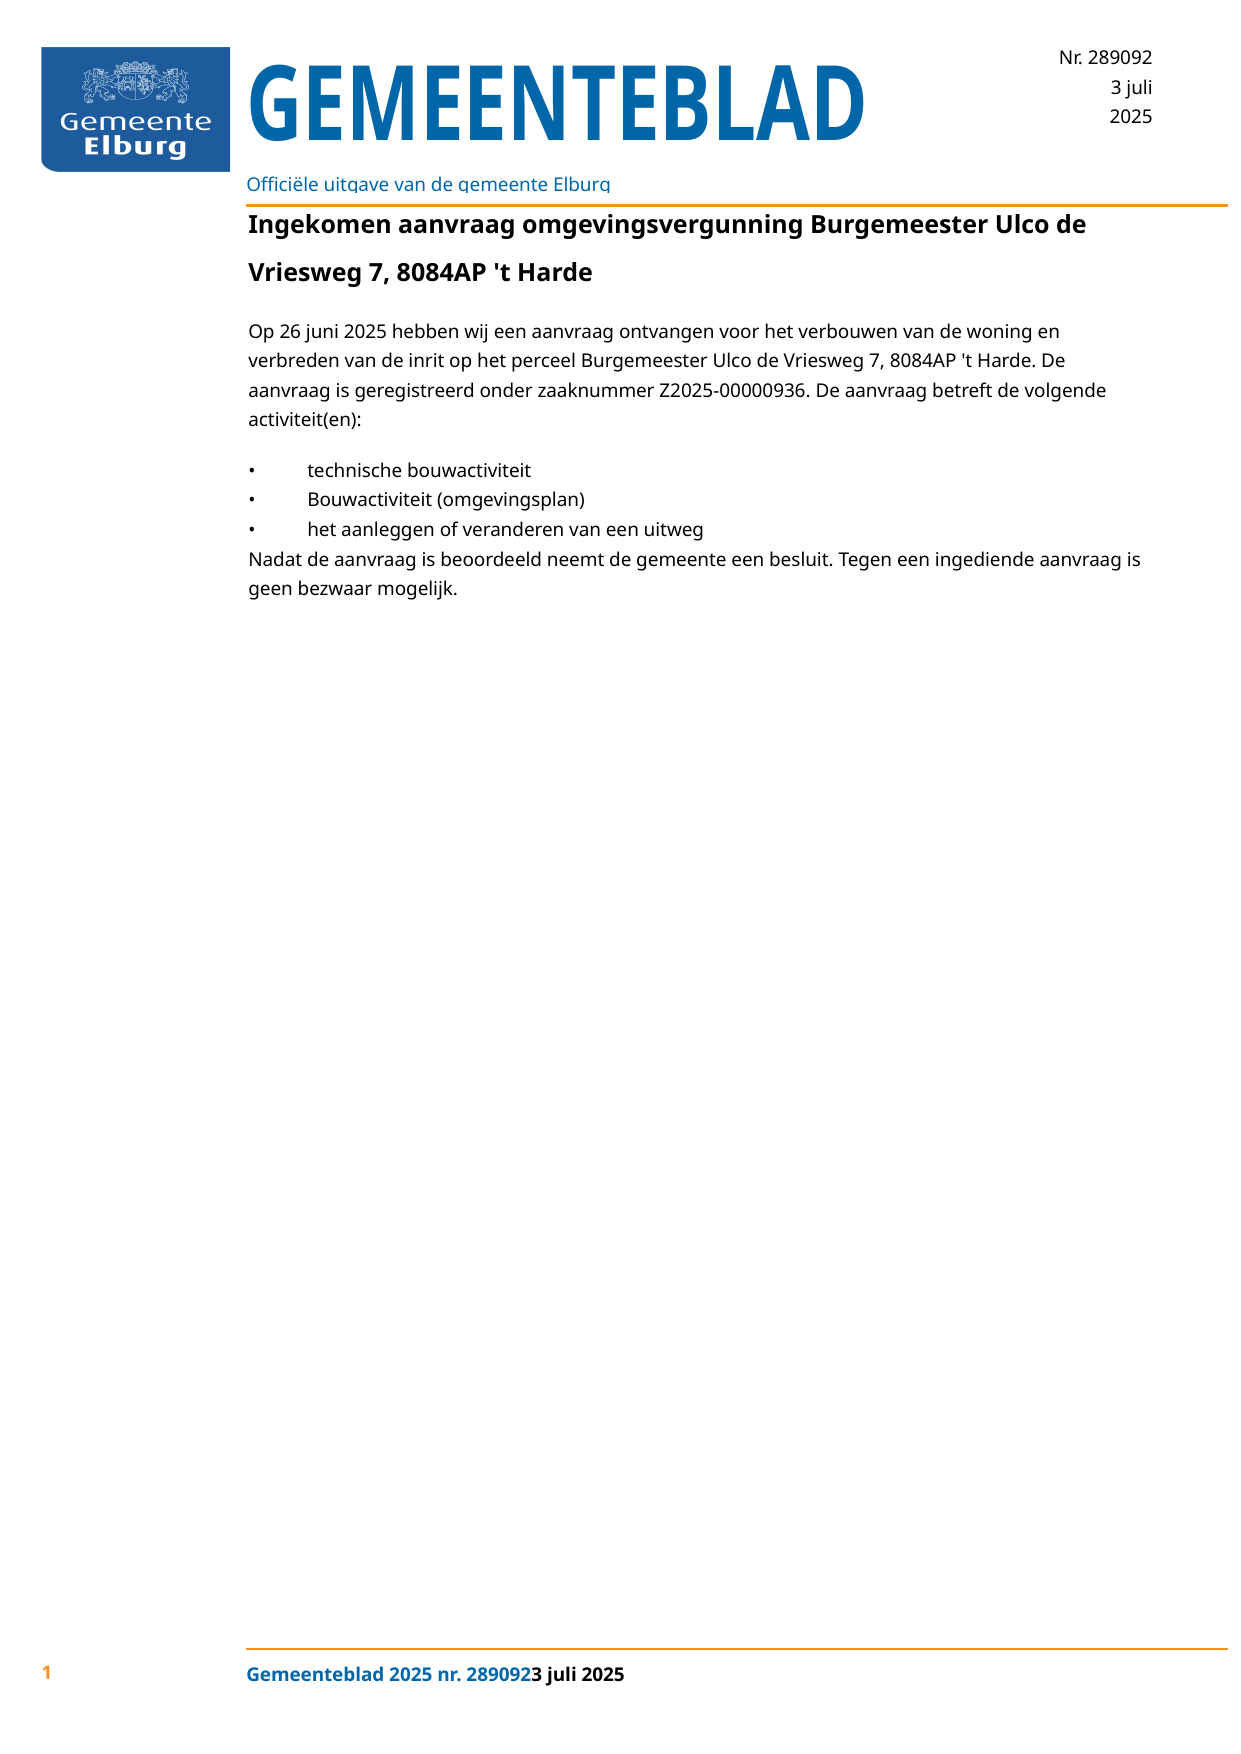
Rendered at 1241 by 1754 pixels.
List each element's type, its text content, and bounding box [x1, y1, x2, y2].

text Op 26 juni 2025 hebben wij een aanvraag ontvangen voor het verbouwen van de woning en verbreden van de inrit op het perceel Burgemeester Ulco de Vriesweg 7, 8084AP 't Harde. De aanvraag is geregistreerd onder zaaknummer Z2025-00000936. De aanvraag betreft de volgende activiteit(en): [248, 318, 1152, 432]
list technische bouwactiviteit [248, 457, 1152, 483]
list Bouwactiviteit (omgevingsplan) [248, 487, 1152, 512]
text Ingekomen aanvraag omgevingsvergunning Burgemeester Ulco de Vriesweg 7, 8084AP 't Harde [248, 207, 1152, 288]
text Nadat de aanvraag is beoordeeld neemt de gemeente een besluit. Tegen een ingediende aanvraag is geen bezwaar mogelijk. [248, 546, 1152, 601]
list het aanleggen of veranderen van een uitweg [248, 516, 1152, 542]
picture [41, 47, 231, 172]
